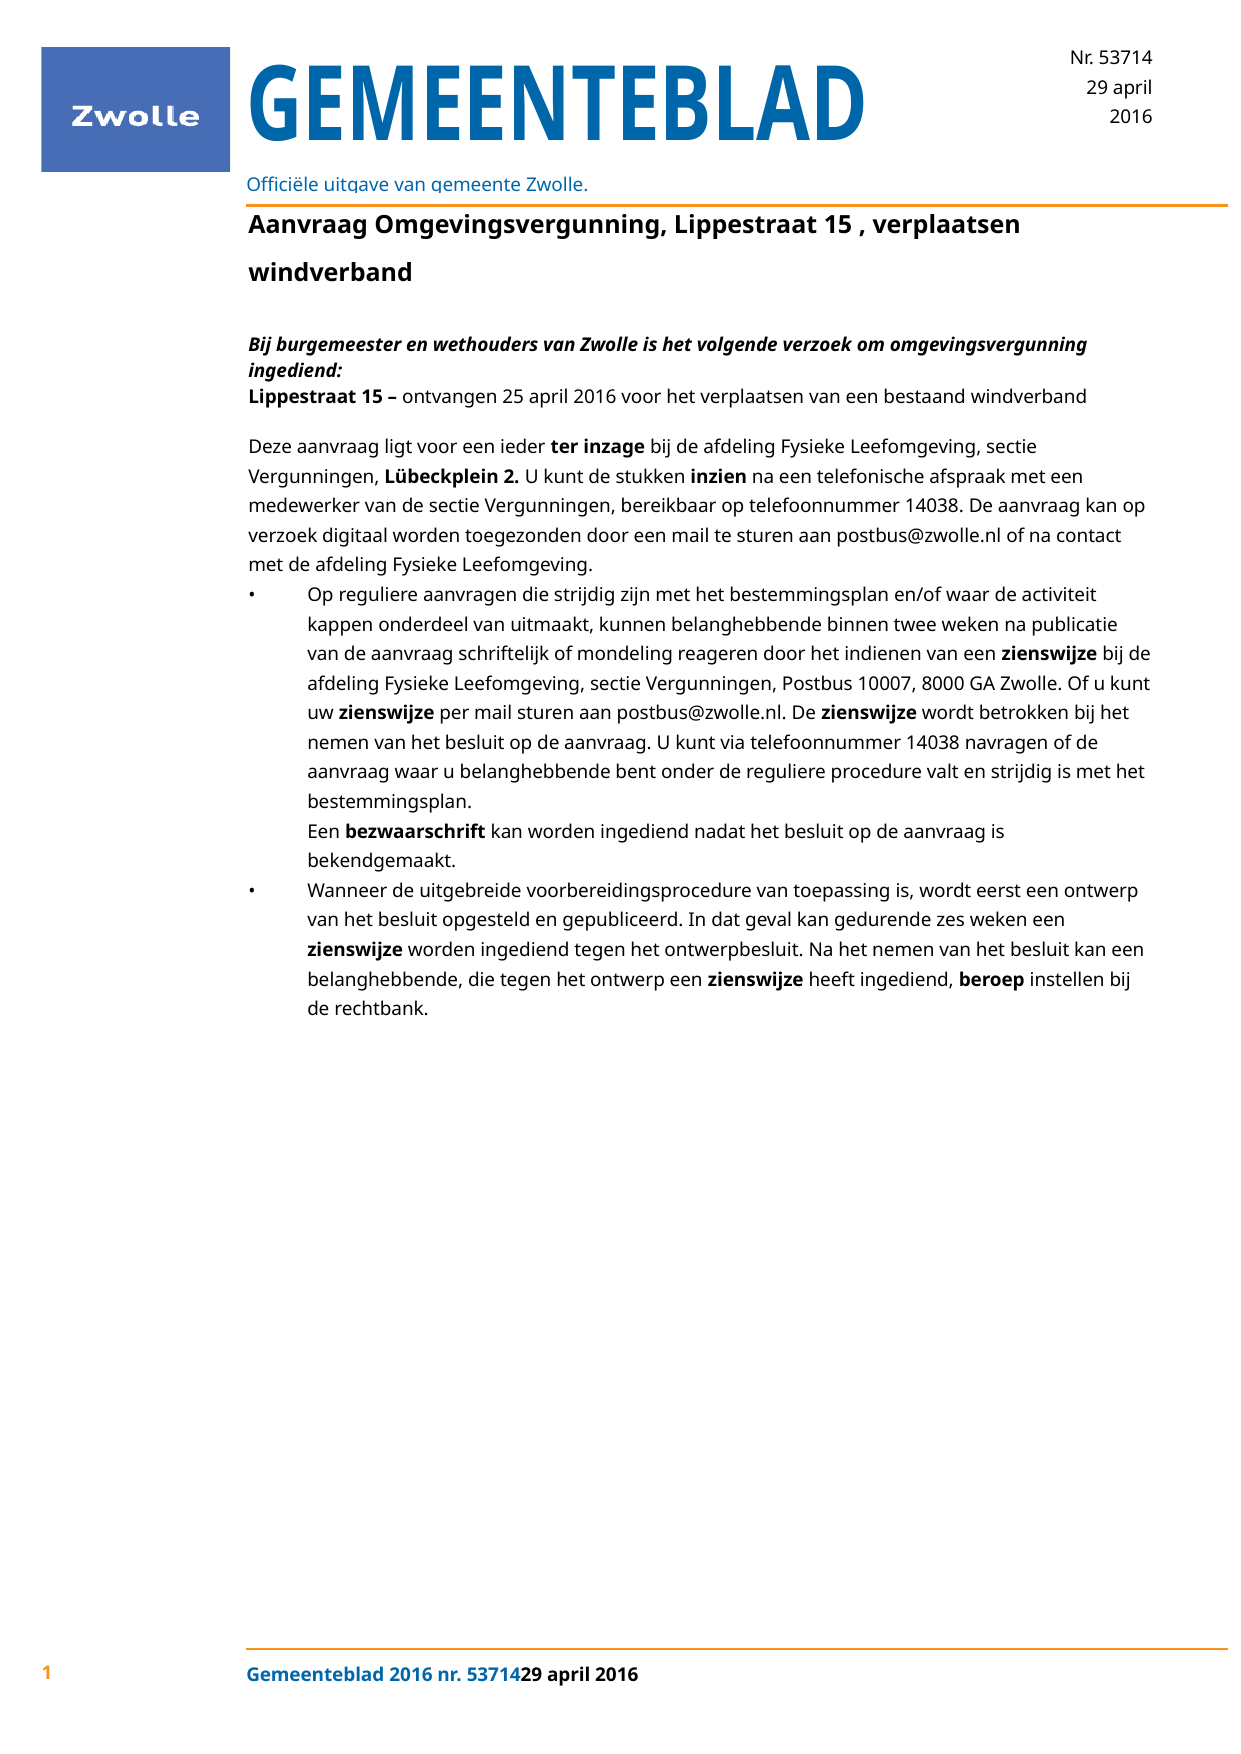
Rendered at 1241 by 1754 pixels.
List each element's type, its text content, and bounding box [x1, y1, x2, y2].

list Wanneer de uitgebreide voorbereidingsprocedure van toepassing is, wordt eerst een ontwerp van het besluit opgesteld en gepubliceerd. In dat geval kan gedurende zes weken een zienswijze worden ingediend tegen het ontwerpbesluit. Na het nemen van het besluit kan een belanghebbende, die tegen het ontwerp een zienswijze heeft ingediend, beroep instellen bij de rechtbank. [248, 877, 1152, 1021]
text Bij burgemeester en wethouders van Zwolle is het volgende verzoek om omgevingsvergunning ingediend: [248, 331, 1152, 383]
text Lippestraat 15 – ontvangen 25 april 2016 voor het verplaatsen van een bestaand windverband [248, 383, 1152, 409]
picture [41, 47, 231, 172]
list Op reguliere aanvragen die strijdig zijn met het bestemmingsplan en/of waar de activiteit kappen onderdeel van uitmaakt, kunnen belanghebbende binnen twee weken na publicatie van de aanvraag schriftelijk of mondeling reageren door het indienen van een zienswijze bij de afdeling Fysieke Leefomgeving, sectie Vergunningen, Postbus 10007, 8000 GA Zwolle. Of u kunt uw zienswijze per mail sturen aan postbus@zwolle.nl. De zienswijze wordt betrokken bij het nemen van het besluit op de aanvraag. U kunt via telefoonnummer 14038 navragen of de aanvraag waar u belanghebbende bent onder de reguliere procedure valt en strijdig is met het bestemmingsplan. [248, 581, 1152, 814]
text Deze aanvraag ligt voor een ieder ter inzage bij de afdeling Fysieke Leefomgeving, sectie Vergunningen, Lübeckplein 2. U kunt de stukken inzien na een telefonische afspraak met een medewerker van de sectie Vergunningen, bereikbaar op telefoonnummer 14038. De aanvraag kan op verzoek digitaal worden toegezonden door een mail te sturen aan postbus@zwolle.nl of na contact met de afdeling Fysieke Leefomgeving. [248, 433, 1152, 577]
list Een bezwaarschrift kan worden ingediend nadat het besluit op de aanvraag is bekendgemaakt. [248, 818, 1152, 873]
text Aanvraag Omgevingsvergunning, Lippestraat 15 , verplaatsen windverband [248, 207, 1152, 288]
